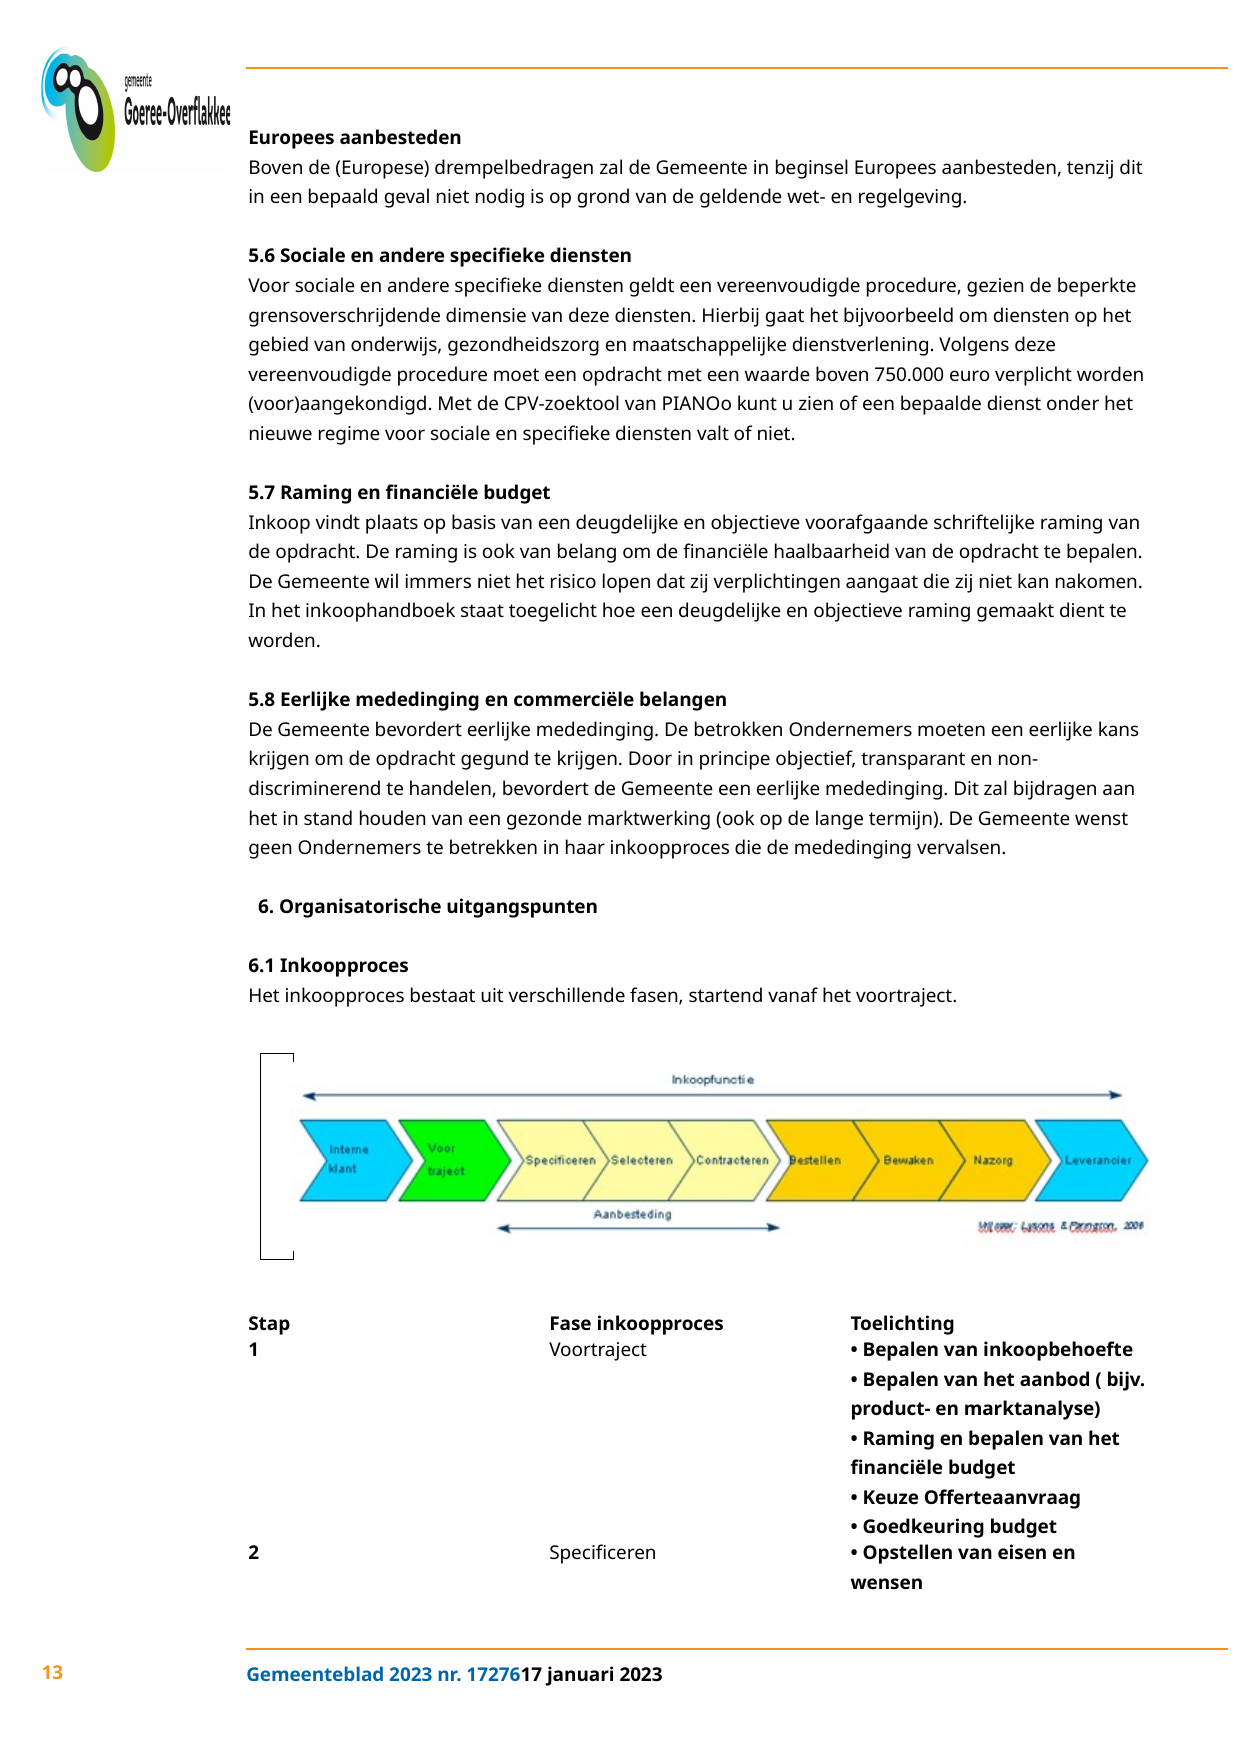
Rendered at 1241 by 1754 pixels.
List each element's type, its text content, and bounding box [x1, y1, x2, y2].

text Voor sociale en andere specifieke diensten geldt een vereenvoudigde procedure, gezien de beperkte grensoverschrijdende dimensie van deze diensten. Hierbij gaat het bijvoorbeeld om diensten op het gebied van onderwijs, gezondheidszorg en maatschappelijke dienstverlening. Volgens deze vereenvoudigde procedure moet een opdracht met een waarde boven 750.000 euro verplicht worden (voor)aangekondigd. Met de CPV-zoektool van PIANOo kunt u zien of een bepaalde dienst onder het nieuwe regime voor sociale en specifieke diensten valt of niet. [248, 272, 1152, 446]
table_cell • Bepalen van inkoopbehoefte • Bepalen van het aanbod ( bijv. product- en marktanalyse) • Raming en bepalen van het financiële budget • Keuze Offerteaanvraag • Goedkeuring budget [850, 1336, 1152, 1539]
table_cell • Opstellen van eisen en wensen [850, 1539, 1152, 1595]
table_cell Voortraject [549, 1336, 850, 1539]
table_cell 2 [248, 1539, 549, 1595]
text 5.7 Raming en financiële budget [248, 479, 1152, 505]
picture [268, 1062, 1173, 1251]
picture [41, 47, 231, 172]
text Het inkoopproces bestaat uit verschillende fasen, startend vanaf het voortraject. [248, 982, 1152, 1008]
text De Gemeente bevordert eerlijke mededinging. De betrokken Ondernemers moeten een eerlijke kans krijgen om de opdracht gegund te krijgen. Door in principe objectief, transparant en non-discriminerend te handelen, bevordert de Gemeente een eerlijke mededinging. Dit zal bijdragen aan het in stand houden van een gezonde marktwerking (ook op de lange termijn). De Gemeente wenst geen Ondernemers te betrekken in haar inkoopproces die de mededinging vervalsen. [248, 716, 1152, 860]
text 6.1 Inkoopproces [248, 953, 1152, 978]
table_cell Specificeren [549, 1539, 850, 1595]
text Boven de (Europese) drempelbedragen zal de Gemeente in beginsel Europees aanbesteden, tenzij dit in een bepaald geval niet nodig is op grond van de geldende wet- en regelgeving. [248, 154, 1152, 209]
table_header Fase inkoopproces [549, 1310, 850, 1336]
text 5.6 Sociale en andere specifieke diensten [248, 243, 1152, 268]
table_header Toelichting [850, 1310, 1152, 1336]
text Inkoop vindt plaats op basis van een deugdelijke en objectieve voorafgaande schriftelijke raming van de opdracht. De raming is ook van belang om de financiële haalbaarheid van de opdracht te bepalen. De Gemeente wil immers niet het risico lopen dat zij verplichtingen aangaat die zij niet kan nakomen. In het inkoophandboek staat toegelicht hoe een deugdelijke en objectieve raming gemaakt dient te worden. [248, 509, 1152, 653]
text 5.8 Eerlijke mededinging en commerciële belangen [248, 686, 1152, 712]
text Europees aanbesteden [248, 124, 1152, 150]
table_header Stap [248, 1310, 549, 1336]
table_cell 1 [248, 1336, 549, 1539]
text 6. Organisatorische uitgangspunten [248, 893, 1152, 919]
